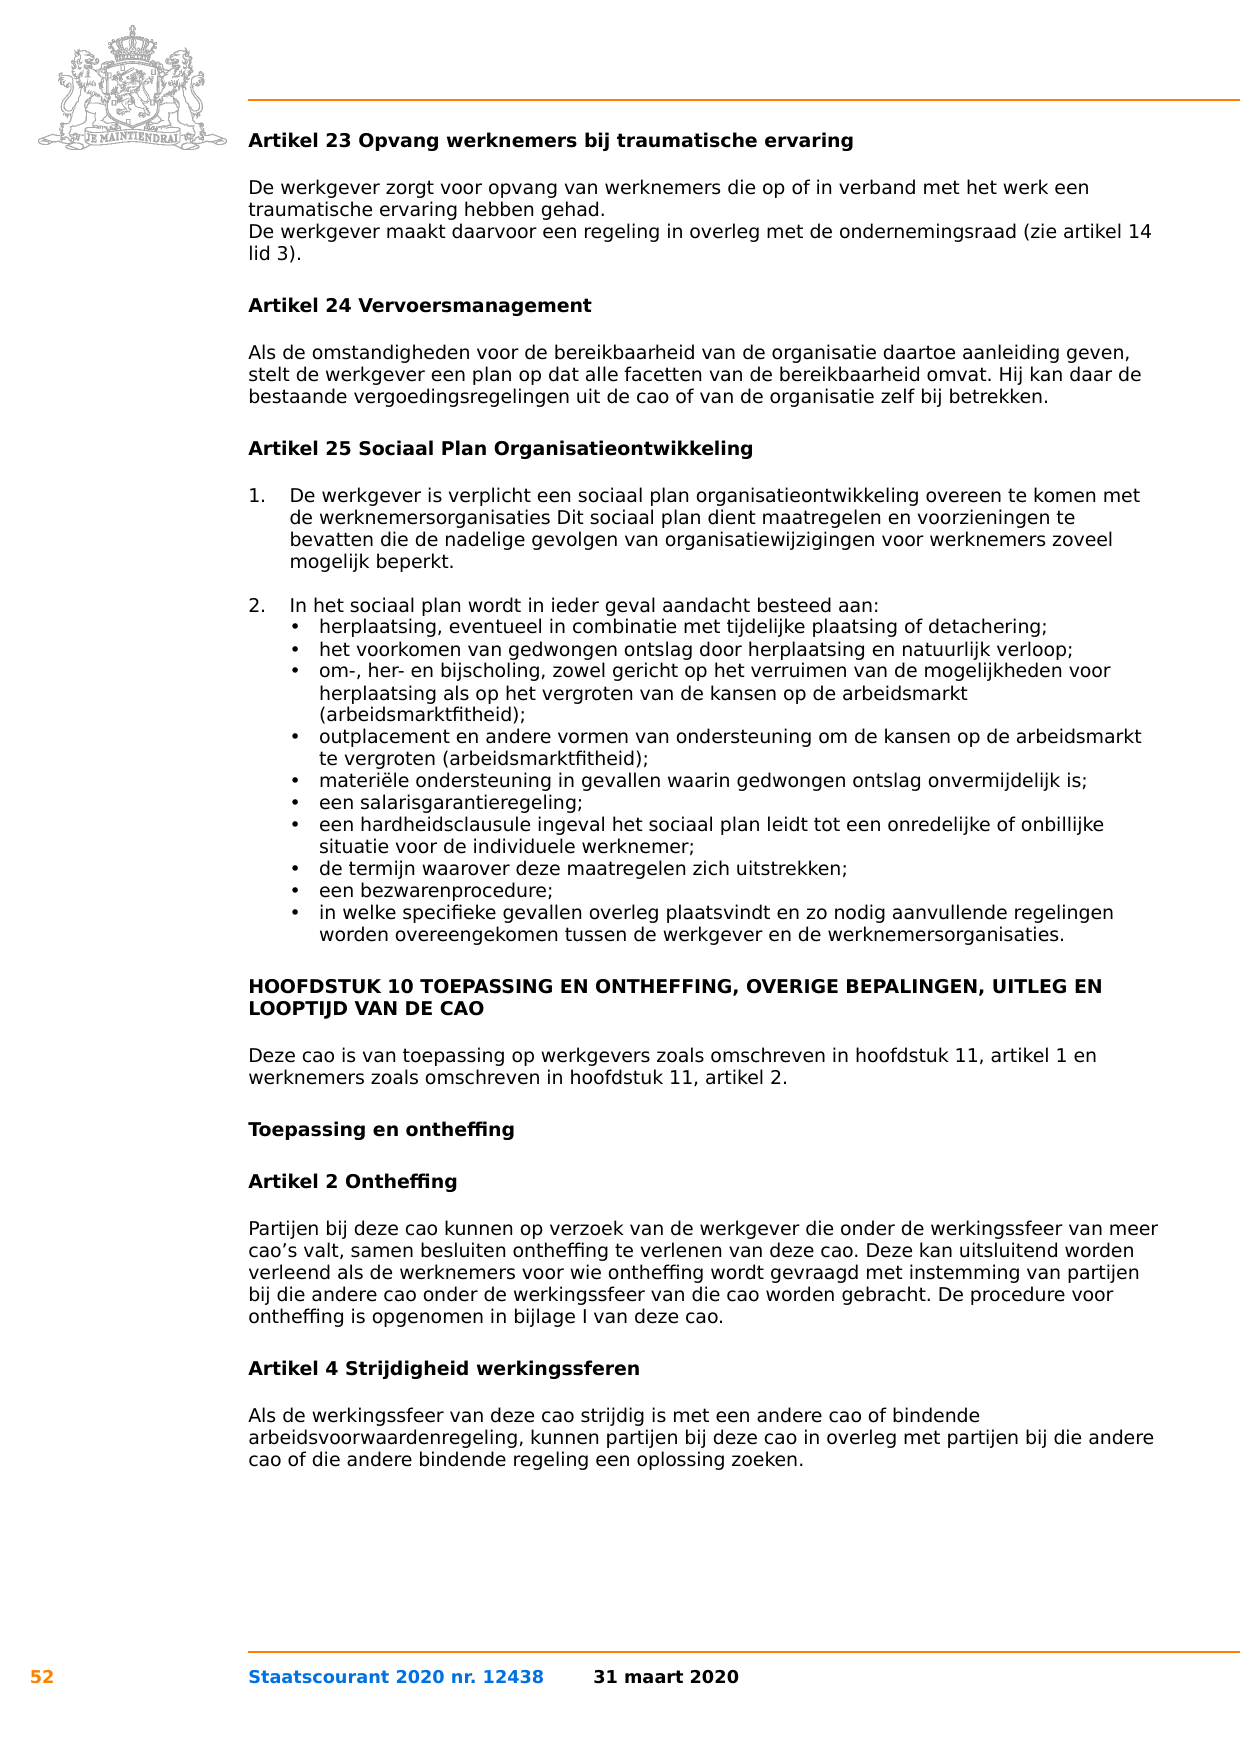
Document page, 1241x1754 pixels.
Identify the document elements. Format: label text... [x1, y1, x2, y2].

subtitle Artikel 24 Vervoersmanagement [248, 295, 1163, 317]
text • een salarisgarantieregeling; [289, 792, 1163, 814]
subtitle Toepassing en ontheffing [248, 1119, 1163, 1141]
text 2. In het sociaal plan wordt in ieder geval aandacht besteed aan: [248, 594, 1163, 616]
text De werkgever zorgt voor opvang van werknemers die op of in verband met het werk een traumatische ervaring hebben gehad. [248, 177, 1163, 221]
text • outplacement en andere vormen van ondersteuning om de kansen op de arbeidsmarkt te vergroten (arbeidsmarktfitheid); [289, 726, 1163, 770]
text Als de werkingssfeer van deze cao strijdig is met een andere cao of bindende arbeidsvoorwaardenregeling, kunnen partijen bij deze cao in overleg met partijen bij die andere cao of die andere bindende regeling een oplossing zoeken. [248, 1405, 1163, 1471]
subtitle Artikel 4 Strijdigheid werkingssferen [248, 1358, 1163, 1380]
subtitle Artikel 2 Ontheffing [248, 1171, 1163, 1193]
subtitle Artikel 25 Sociaal Plan Organisatieontwikkeling [248, 438, 1163, 460]
subtitle Artikel 23 Opvang werknemers bij traumatische ervaring [248, 130, 1163, 152]
text • een hardheidsclausule ingeval het sociaal plan leidt tot een onredelijke of onbillijke situatie voor de individuele werknemer; [289, 814, 1163, 858]
picture [38, 25, 227, 150]
text Deze cao is van toepassing op werkgevers zoals omschreven in hoofdstuk 11, artikel 1 en werknemers zoals omschreven in hoofdstuk 11, artikel 2. [248, 1045, 1163, 1089]
text • herplaatsing, eventueel in combinatie met tijdelijke plaatsing of detachering; [289, 616, 1163, 638]
text De werkgever maakt daarvoor een regeling in overleg met de ondernemingsraad (zie artikel 14 lid 3). [248, 221, 1163, 265]
text • om-, her- en bijscholing, zowel gericht op het verruimen van de mogelijkheden voor herplaatsing als op het vergroten van de kansen op de arbeidsmarkt (arbeidsmarktfitheid); [289, 660, 1163, 726]
text • in welke specifieke gevallen overleg plaatsvindt en zo nodig aanvullende regelingen worden overeengekomen tussen de werkgever en de werknemersorganisaties. [289, 902, 1163, 946]
text • een bezwarenprocedure; [289, 880, 1163, 902]
text • de termijn waarover deze maatregelen zich uitstrekken; [289, 858, 1163, 880]
text • materiële ondersteuning in gevallen waarin gedwongen ontslag onvermijdelijk is; [289, 770, 1163, 792]
subtitle HOOFDSTUK 10 TOEPASSING EN ONTHEFFING, OVERIGE BEPALINGEN, UITLEG EN LOOPTIJD VAN DE CAO [248, 976, 1163, 1020]
text • het voorkomen van gedwongen ontslag door herplaatsing en natuurlijk verloop; [289, 638, 1163, 660]
text Als de omstandigheden voor de bereikbaarheid van de organisatie daartoe aanleiding geven, stelt de werkgever een plan op dat alle facetten van de bereikbaarheid omvat. Hij kan daar de bestaande vergoedingsregelingen uit de cao of van de organisatie zelf bij betrekken. [248, 342, 1163, 408]
text 1. De werkgever is verplicht een sociaal plan organisatieontwikkeling overeen te komen met de werknemersorganisaties Dit sociaal plan dient maatregelen en voorzieningen te bevatten die de nadelige gevolgen van organisatiewijzigingen voor werknemers zoveel mogelijk beperkt. [248, 485, 1163, 573]
text Partijen bij deze cao kunnen op verzoek van de werkgever die onder de werkingssfeer van meer cao’s valt, samen besluiten ontheffing te verlenen van deze cao. Deze kan uitsluitend worden verleend als de werknemers voor wie ontheffing wordt gevraagd met instemming van partijen bij die andere cao onder de werkingssfeer van die cao worden gebracht. De procedure voor ontheffing is opgenomen in bijlage I van deze cao. [248, 1218, 1163, 1328]
